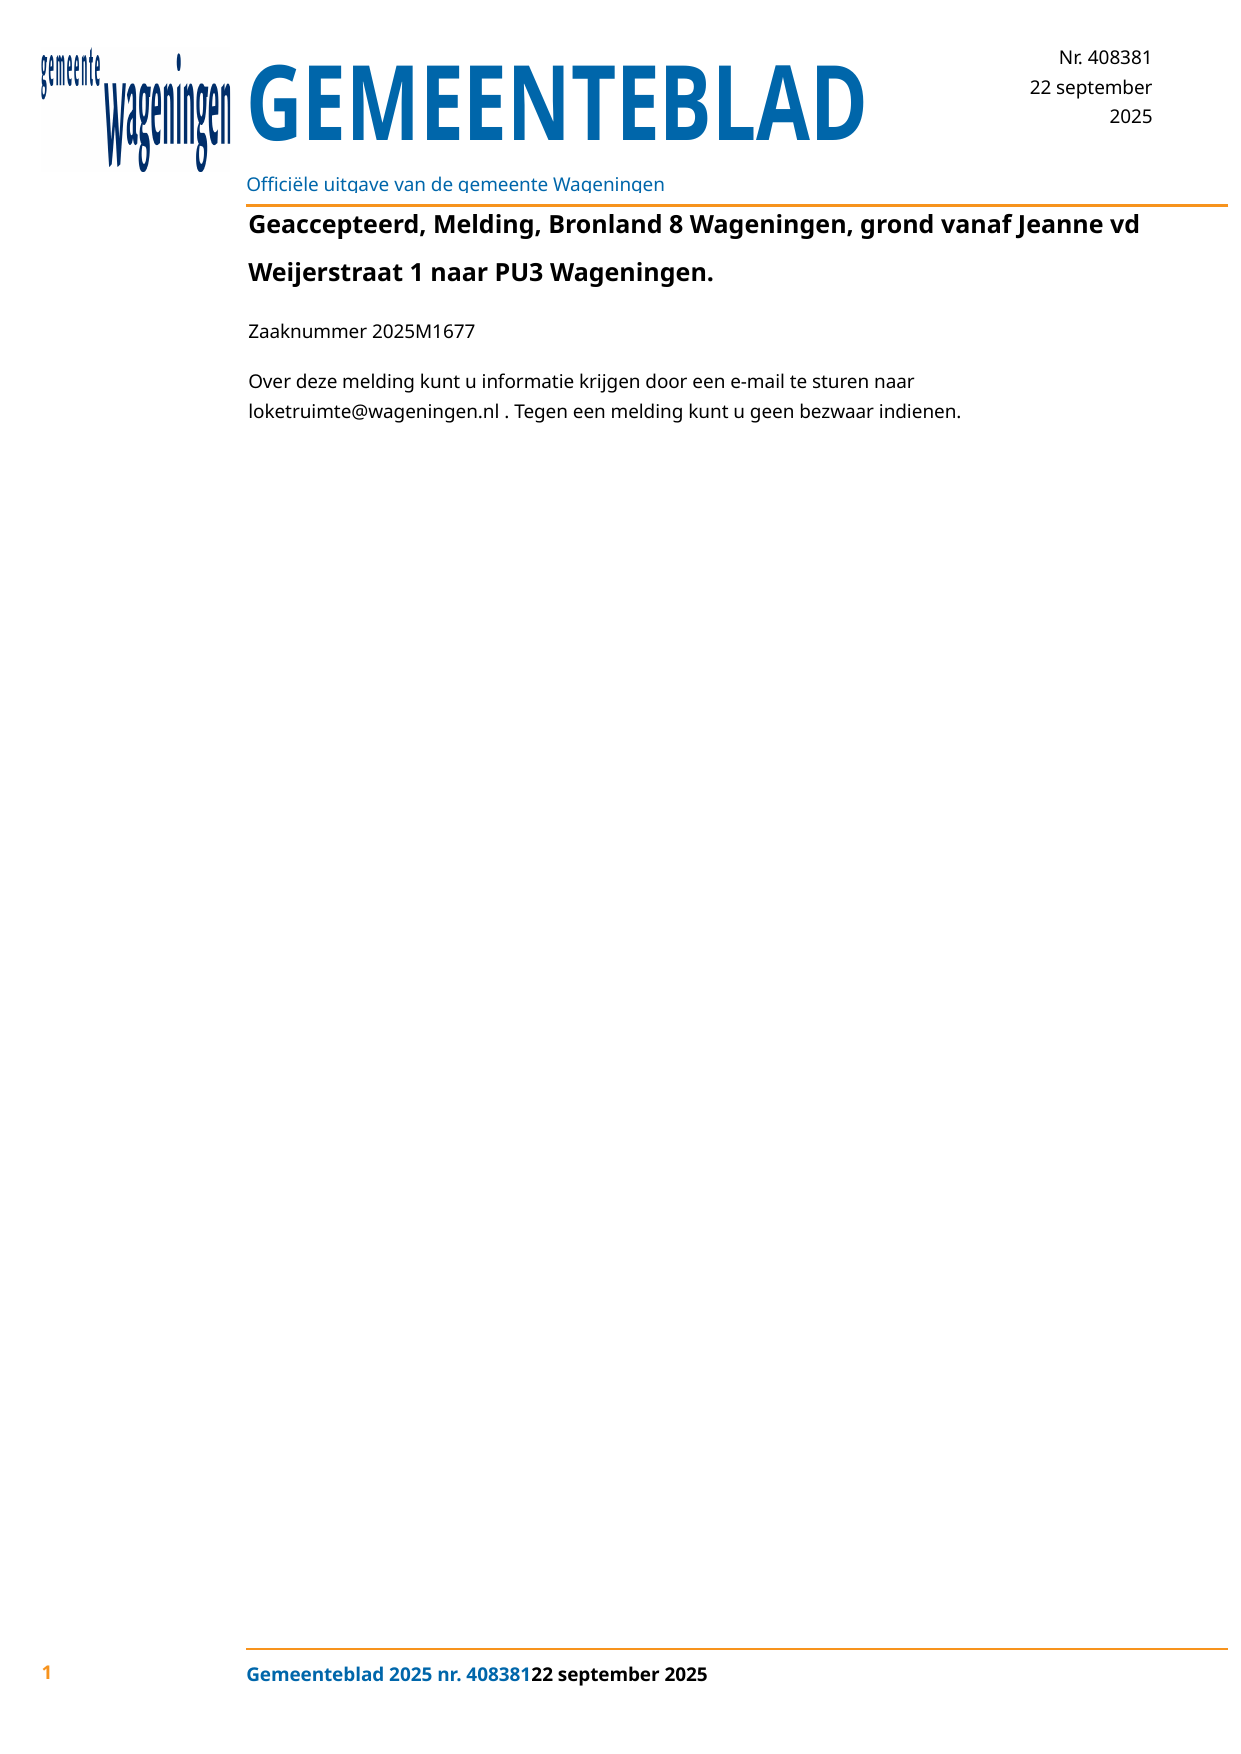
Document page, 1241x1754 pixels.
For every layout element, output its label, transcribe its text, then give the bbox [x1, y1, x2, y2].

text Geaccepteerd, Melding, Bronland 8 Wageningen, grond vanaf Jeanne vd Weijerstraat 1 naar PU3 Wageningen. [248, 207, 1152, 288]
text Zaaknummer 2025M1677 [248, 318, 1152, 344]
picture [41, 47, 231, 172]
text Over deze melding kunt u informatie krijgen door een e-mail te sturen naar loketruimte@wageningen.nl . Tegen een melding kunt u geen bezwaar indienen. [248, 368, 1152, 424]
